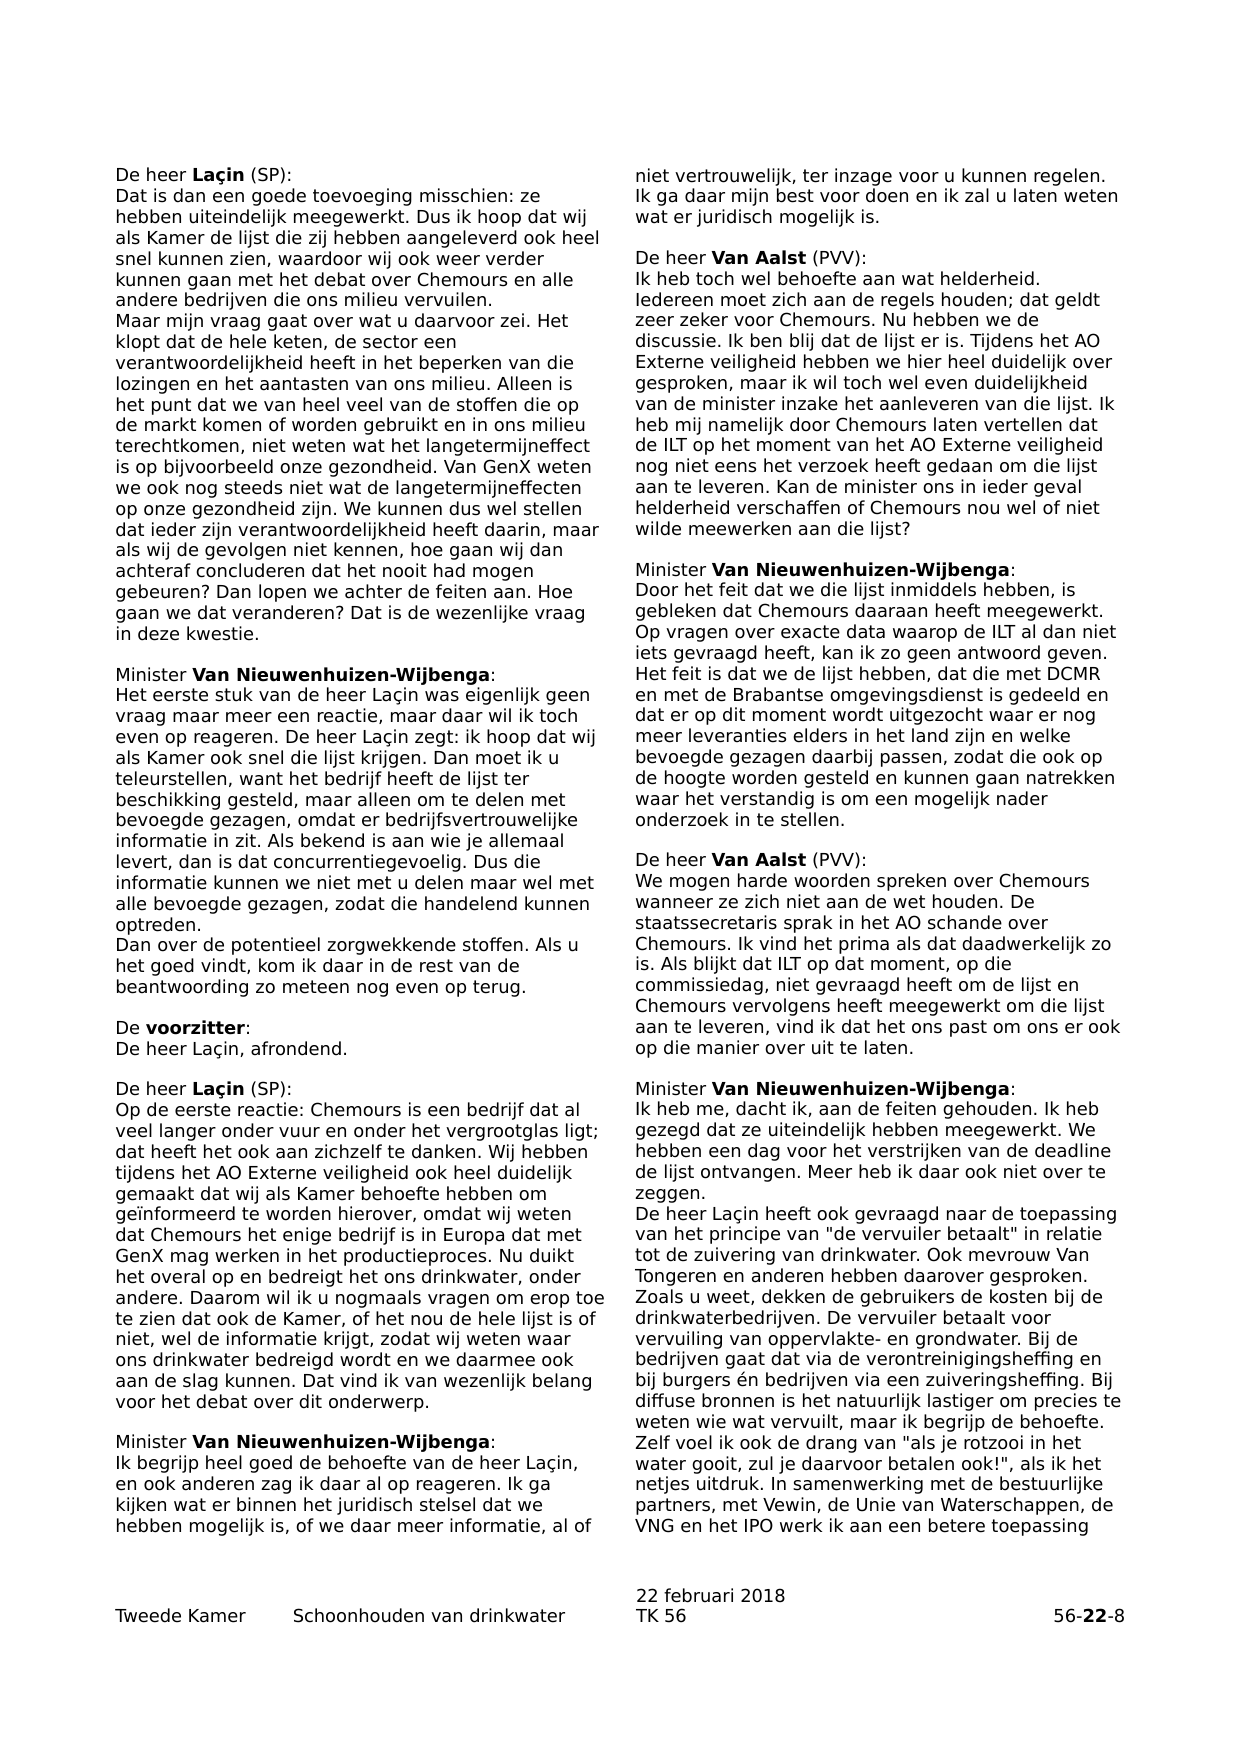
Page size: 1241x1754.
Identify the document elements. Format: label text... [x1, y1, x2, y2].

text De heer Van Aalst (PVV): [635, 248, 1125, 268]
text De heer Laçin (SP): [115, 165, 605, 186]
text Minister Van Nieuwenhuizen-Wijbenga: [115, 1432, 605, 1453]
text niet vertrouwelijk, ter inzage voor u kunnen regelen. Ik ga daar mijn best voor doen en ik zal u laten weten wat er juridisch mogelijk is. [635, 165, 1125, 228]
text Ik heb me, dacht ik, aan de feiten gehouden. Ik heb gezegd dat ze uiteindelijk hebben meegewerkt. We hebben een dag voor het verstrijken van de deadline de lijst ontvangen. Meer heb ik daar ook niet over te zeggen. [635, 1099, 1125, 1203]
text Minister Van Nieuwenhuizen-Wijbenga: [115, 664, 605, 685]
text De heer Laçin heeft ook gevraagd naar de toepassing van het principe van "de vervuiler betaalt" in relatie tot de zuivering van drinkwater. Ook mevrouw Van Tongeren en anderen hebben daarover gesproken. Zoals u weet, dekken de gebruikers de kosten bij de drinkwaterbedrijven. De vervuiler betaalt voor vervuiling van oppervlakte- en grondwater. Bij de bedrijven gaat dat via de verontreinigingsheffing en bij burgers én bedrijven via een zuiveringsheffing. Bij diffuse bronnen is het natuurlijk lastiger om precies te weten wie wat vervuilt, maar ik begrijp de behoefte. Zelf voel ik ook de drang van "als je rotzooi in het water gooit, zul je daarvoor betalen ook!", als ik het netjes uitdruk. In samenwerking met de bestuurlijke partners, met Vewin, de Unie van Waterschappen, de VNG en het IPO werk ik aan een betere toepassing [635, 1203, 1125, 1537]
text Op de eerste reactie: Chemours is een bedrijf dat al veel langer onder vuur en onder het vergrootglas ligt; dat heeft het ook aan zichzelf te danken. Wij hebben tijdens het AO Externe veiligheid ook heel duidelijk gemaakt dat wij als Kamer behoefte hebben om geïnformeerd te worden hierover, omdat wij weten dat Chemours het enige bedrijf is in Europa dat met GenX mag werken in het productieproces. Nu duikt het overal op en bedreigt het ons drinkwater, onder andere. Daarom wil ik u nogmaals vragen om erop toe te zien dat ook de Kamer, of het nou de hele lijst is of niet, wel de informatie krijgt, zodat wij weten waar ons drinkwater bedreigd wordt en we daarmee ook aan de slag kunnen. Dat vind ik van wezenlijk belang voor het debat over dit onderwerp. [115, 1100, 605, 1412]
text De heer Van Aalst (PVV): [635, 850, 1125, 871]
text Ik begrijp heel goed de behoefte van de heer Laçin, en ook anderen zag ik daar al op reageren. Ik ga kijken wat er binnen het juridisch stelsel dat we hebben mogelijk is, of we daar meer informatie, al of [115, 1453, 605, 1536]
text Ik heb toch wel behoefte aan wat helderheid. Iedereen moet zich aan de regels houden; dat geldt zeer zeker voor Chemours. Nu hebben we de discussie. Ik ben blij dat de lijst er is. Tijdens het AO Externe veiligheid hebben we hier heel duidelijk over gesproken, maar ik wil toch wel even duidelijkheid van de minister inzake het aanleveren van die lijst. Ik heb mij namelijk door Chemours laten vertellen dat de ILT op het moment van het AO Externe veiligheid nog niet eens het verzoek heeft gedaan om die lijst aan te leveren. Kan de minister ons in ieder geval helderheid verschaffen of Chemours nou wel of niet wilde meewerken aan die lijst? [635, 268, 1125, 539]
text De heer Laçin, afrondend. [115, 1038, 605, 1059]
text Door het feit dat we die lijst inmiddels hebben, is gebleken dat Chemours daaraan heeft meegewerkt. Op vragen over exacte data waarop de ILT al dan niet iets gevraagd heeft, kan ik zo geen antwoord geven. Het feit is dat we de lijst hebben, dat die met DCMR en met de Brabantse omgevingsdienst is gedeeld en dat er op dit moment wordt uitgezocht waar er nog meer leveranties elders in het land zijn en welke bevoegde gezagen daarbij passen, zodat die ook op de hoogte worden gesteld en kunnen gaan natrekken waar het verstandig is om een mogelijk nader onderzoek in te stellen. [635, 580, 1125, 830]
text Dan over de potentieel zorgwekkende stoffen. Als u het goed vindt, kom ik daar in de rest van de beantwoording zo meteen nog even op terug. [115, 935, 605, 998]
text Minister Van Nieuwenhuizen-Wijbenga: [635, 1078, 1125, 1099]
text We mogen harde woorden spreken over Chemours wanneer ze zich niet aan de wet houden. De staatssecretaris sprak in het AO schande over Chemours. Ik vind het prima als dat daadwerkelijk zo is. Als blijkt dat ILT op dat moment, op die commissiedag, niet gevraagd heeft om de lijst en Chemours vervolgens heeft meegewerkt om die lijst aan te leveren, vind ik dat het ons past om ons er ook op die manier over uit te laten. [635, 871, 1125, 1058]
text Het eerste stuk van de heer Laçin was eigenlijk geen vraag maar meer een reactie, maar daar wil ik toch even op reageren. De heer Laçin zegt: ik hoop dat wij als Kamer ook snel die lijst krijgen. Dan moet ik u teleurstellen, want het bedrijf heeft de lijst ter beschikking gesteld, maar alleen om te delen met bevoegde gezagen, omdat er bedrijfsvertrouwelijke informatie in zit. Als bekend is aan wie je allemaal levert, dan is dat concurrentiegevoelig. Dus die informatie kunnen we niet met u delen maar wel met alle bevoegde gezagen, zodat die handelend kunnen optreden. [115, 685, 605, 935]
text De heer Laçin (SP): [115, 1079, 605, 1100]
text De voorzitter: [115, 1018, 605, 1038]
text Minister Van Nieuwenhuizen-Wijbenga: [635, 559, 1125, 580]
text Maar mijn vraag gaat over wat u daarvoor zei. Het klopt dat de hele keten, de sector een verantwoordelijkheid heeft in het beperken van die lozingen en het aantasten van ons milieu. Alleen is het punt dat we van heel veel van de stoffen die op de markt komen of worden gebruikt en in ons milieu terechtkomen, niet weten wat het langetermijneffect is op bijvoorbeeld onze gezondheid. Van GenX weten we ook nog steeds niet wat de langetermijneffecten op onze gezondheid zijn. We kunnen dus wel stellen dat ieder zijn verantwoordelijkheid heeft daarin, maar als wij de gevolgen niet kennen, hoe gaan wij dan achteraf concluderen dat het nooit had mogen gebeuren? Dan lopen we achter de feiten aan. Hoe gaan we dat veranderen? Dat is de wezenlijke vraag in deze kwestie. [115, 311, 605, 644]
text Dat is dan een goede toevoeging misschien: ze hebben uiteindelijk meegewerkt. Dus ik hoop dat wij als Kamer de lijst die zij hebben aangeleverd ook heel snel kunnen zien, waardoor wij ook weer verder kunnen gaan met het debat over Chemours en alle andere bedrijven die ons milieu vervuilen. [115, 186, 605, 311]
